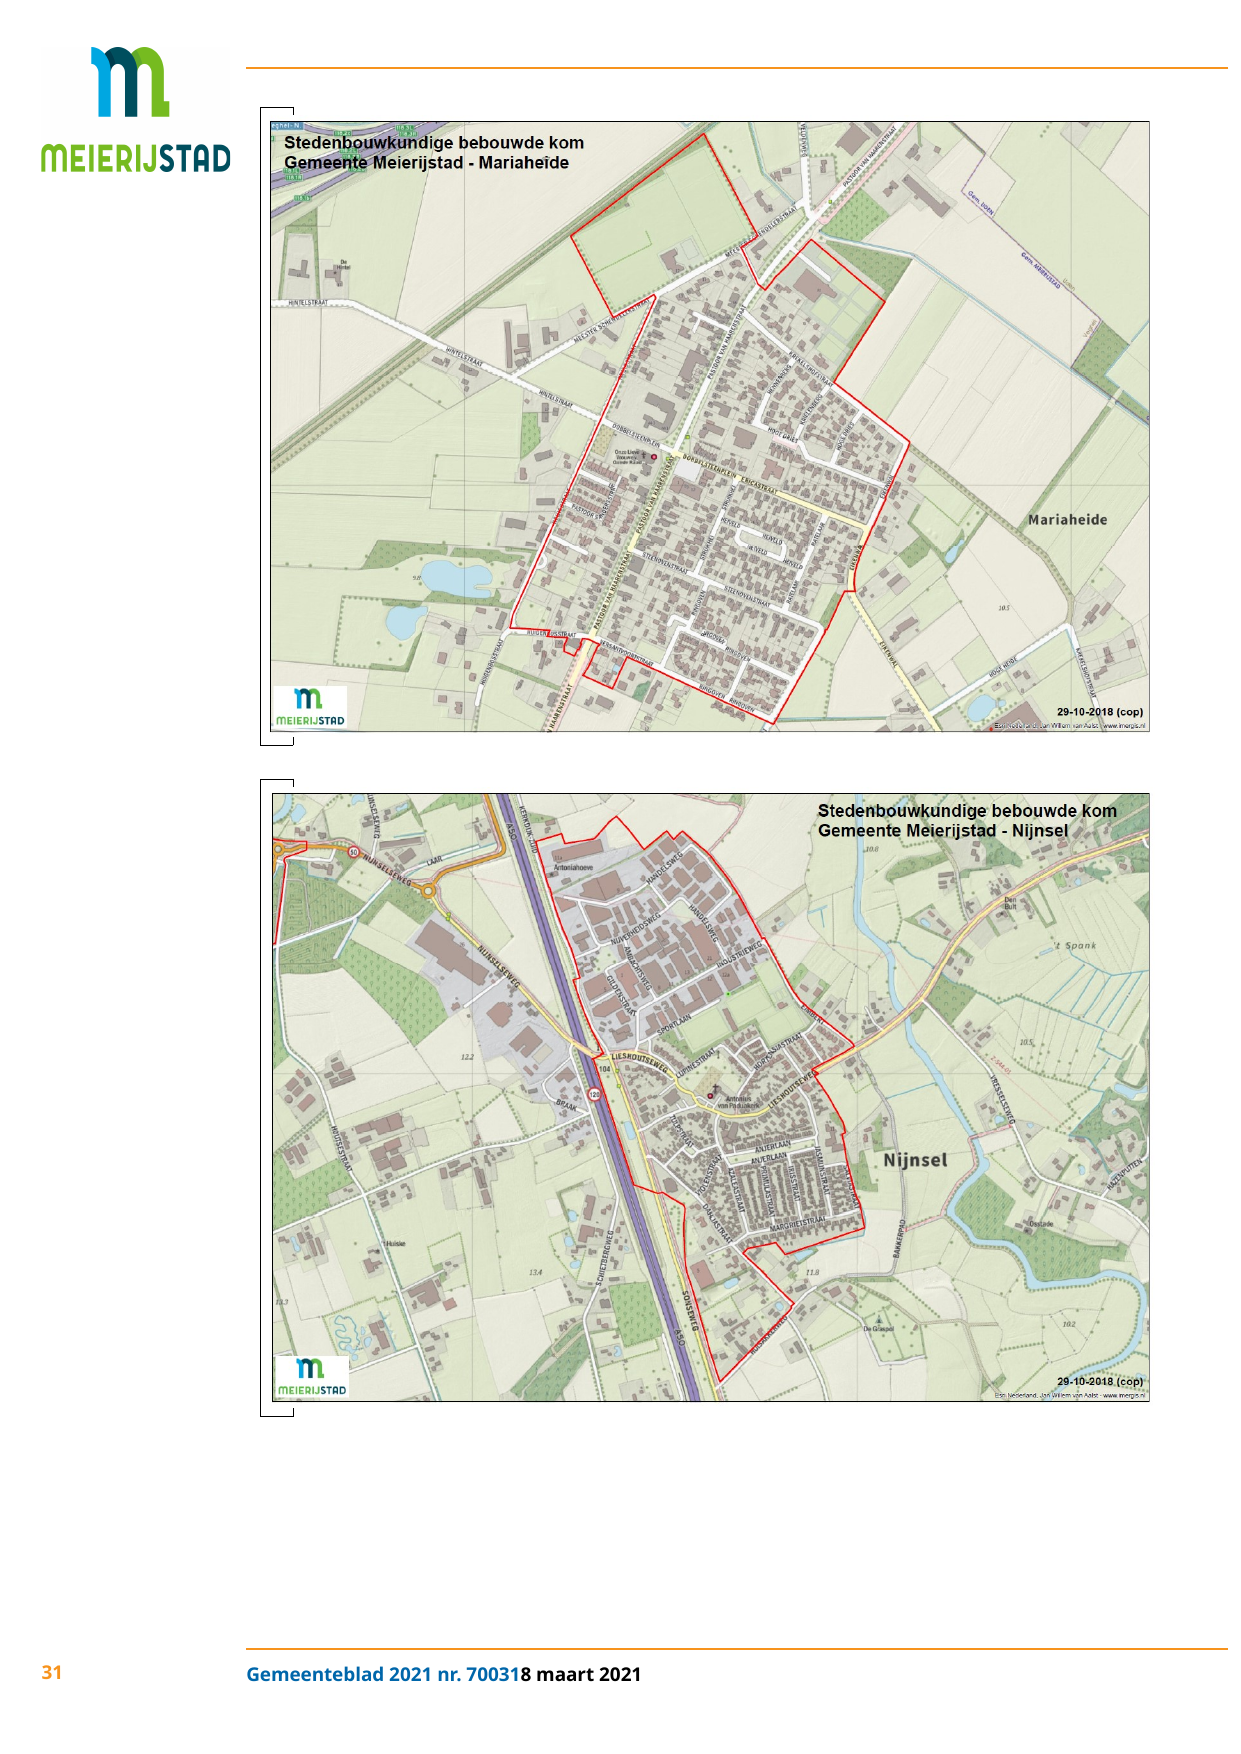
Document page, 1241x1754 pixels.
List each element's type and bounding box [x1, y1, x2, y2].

picture [41, 47, 231, 172]
picture [268, 787, 1155, 1408]
picture [268, 115, 1155, 737]
